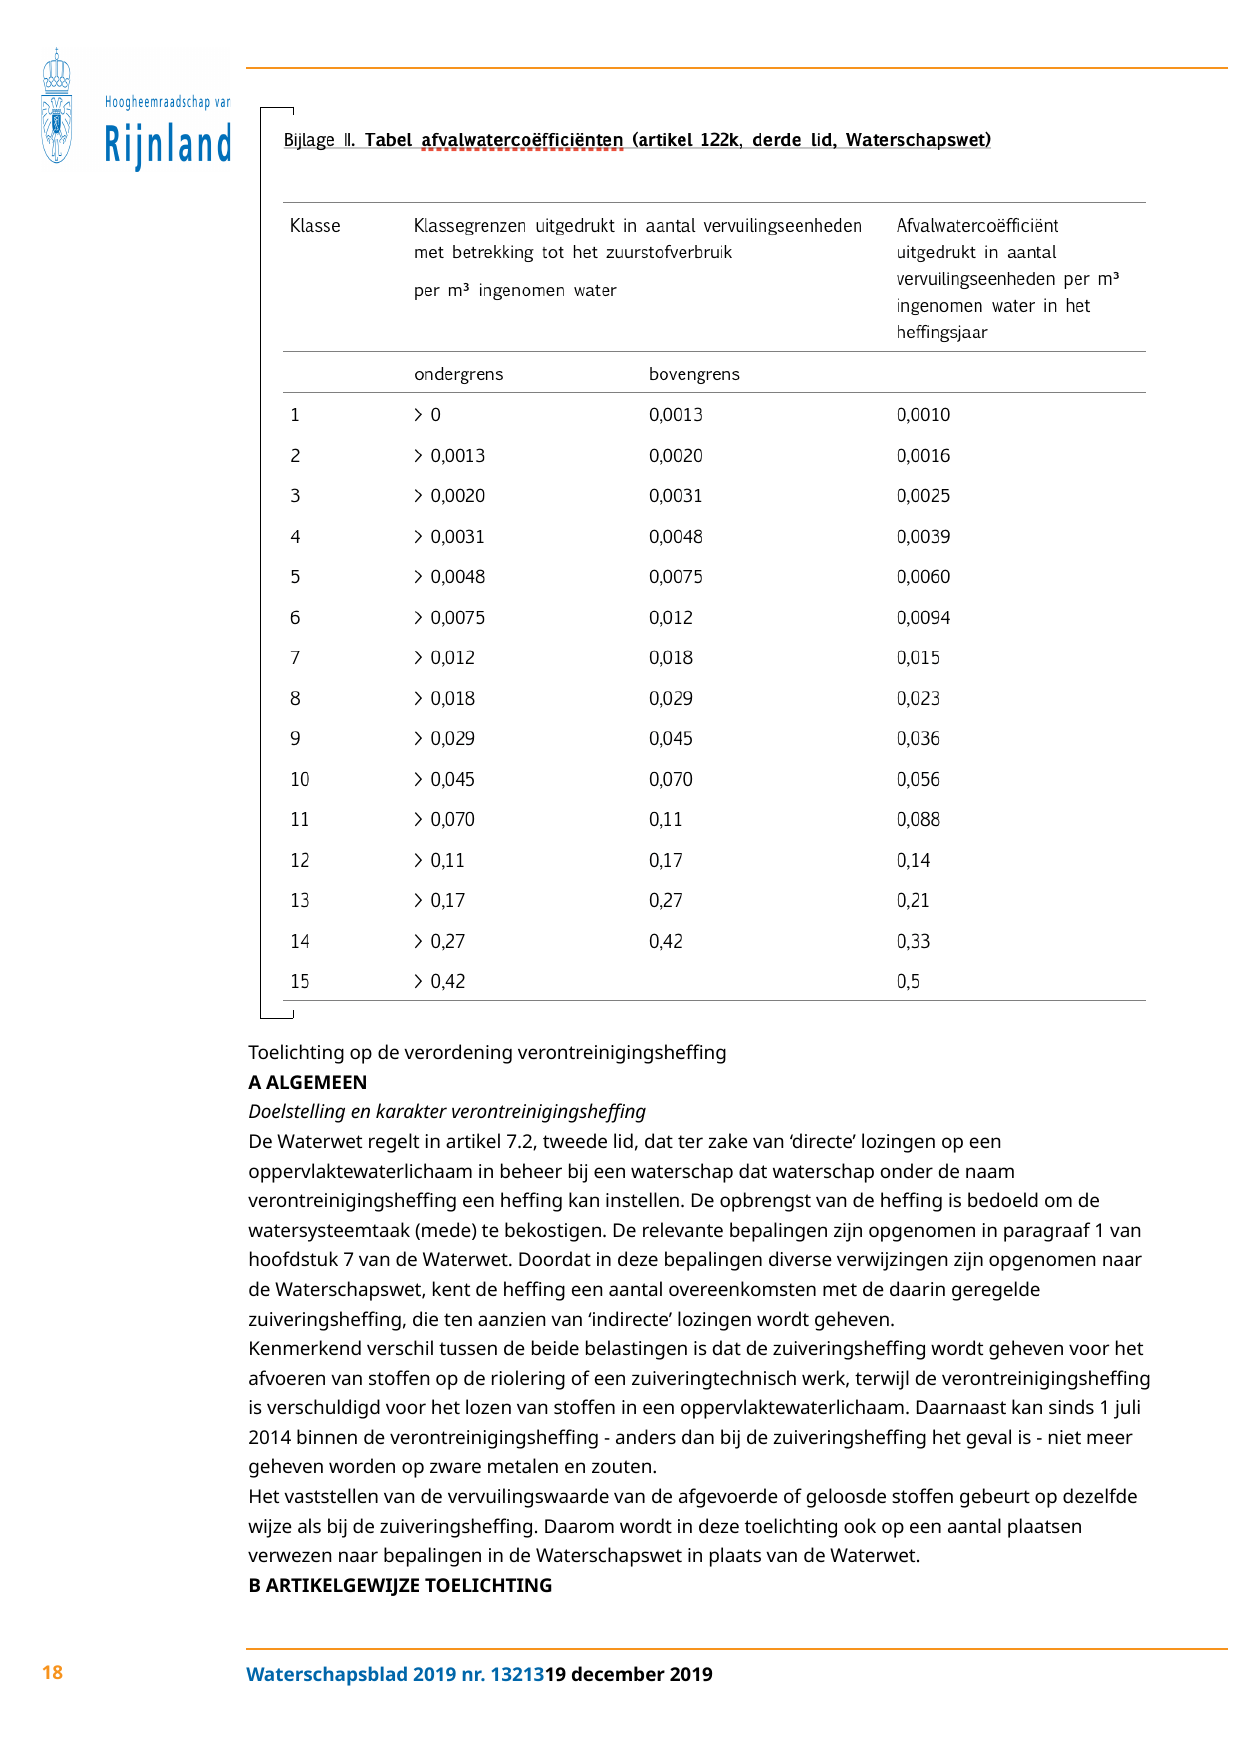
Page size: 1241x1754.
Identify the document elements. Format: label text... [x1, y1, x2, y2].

picture [268, 115, 1155, 1010]
text Kenmerkend verschil tussen de beide belastingen is dat de zuiveringsheffing wordt geheven voor het afvoeren van stoffen op de riolering of een zuiveringtechnisch werk, terwijl de verontreinigingsheffing is verschuldigd voor het lozen van stoffen in een oppervlaktewaterlichaam. Daarnaast kan sinds 1 juli 2014 binnen de verontreinigingsheffing - anders dan bij de zuiveringsheffing het geval is - niet meer geheven worden op zware metalen en zouten. [248, 1335, 1152, 1479]
text B ARTIKELGEWIJZE TOELICHTING [248, 1572, 1152, 1598]
text Toelichting op de verordening verontreinigingsheffing [248, 1039, 1152, 1065]
text A ALGEMEEN [248, 1069, 1152, 1095]
picture [41, 47, 231, 172]
text Het vaststellen van de vervuilingswaarde van de afgevoerde of geloosde stoffen gebeurt op dezelfde wijze als bij de zuiveringsheffing. Daarom wordt in deze toelichting ook op een aantal plaatsen verwezen naar bepalingen in de Waterschapswet in plaats van de Waterwet. [248, 1483, 1152, 1568]
text Doelstelling en karakter verontreinigingsheffing [248, 1099, 1152, 1124]
text De Waterwet regelt in artikel 7.2, tweede lid, dat ter zake van ‘directe’ lozingen op een oppervlaktewaterlichaam in beheer bij een waterschap dat waterschap onder de naam verontreinigingsheffing een heffing kan instellen. De opbrengst van de heffing is bedoeld om de watersysteemtaak (mede) te bekostigen. De relevante bepalingen zijn opgenomen in paragraaf 1 van hoofdstuk 7 van de Waterwet. Doordat in deze bepalingen diverse verwijzingen zijn opgenomen naar de Waterschapswet, kent de heffing een aantal overeenkomsten met de daarin geregelde zuiveringsheffing, die ten aanzien van ‘indirecte’ lozingen wordt geheven. [248, 1128, 1152, 1331]
